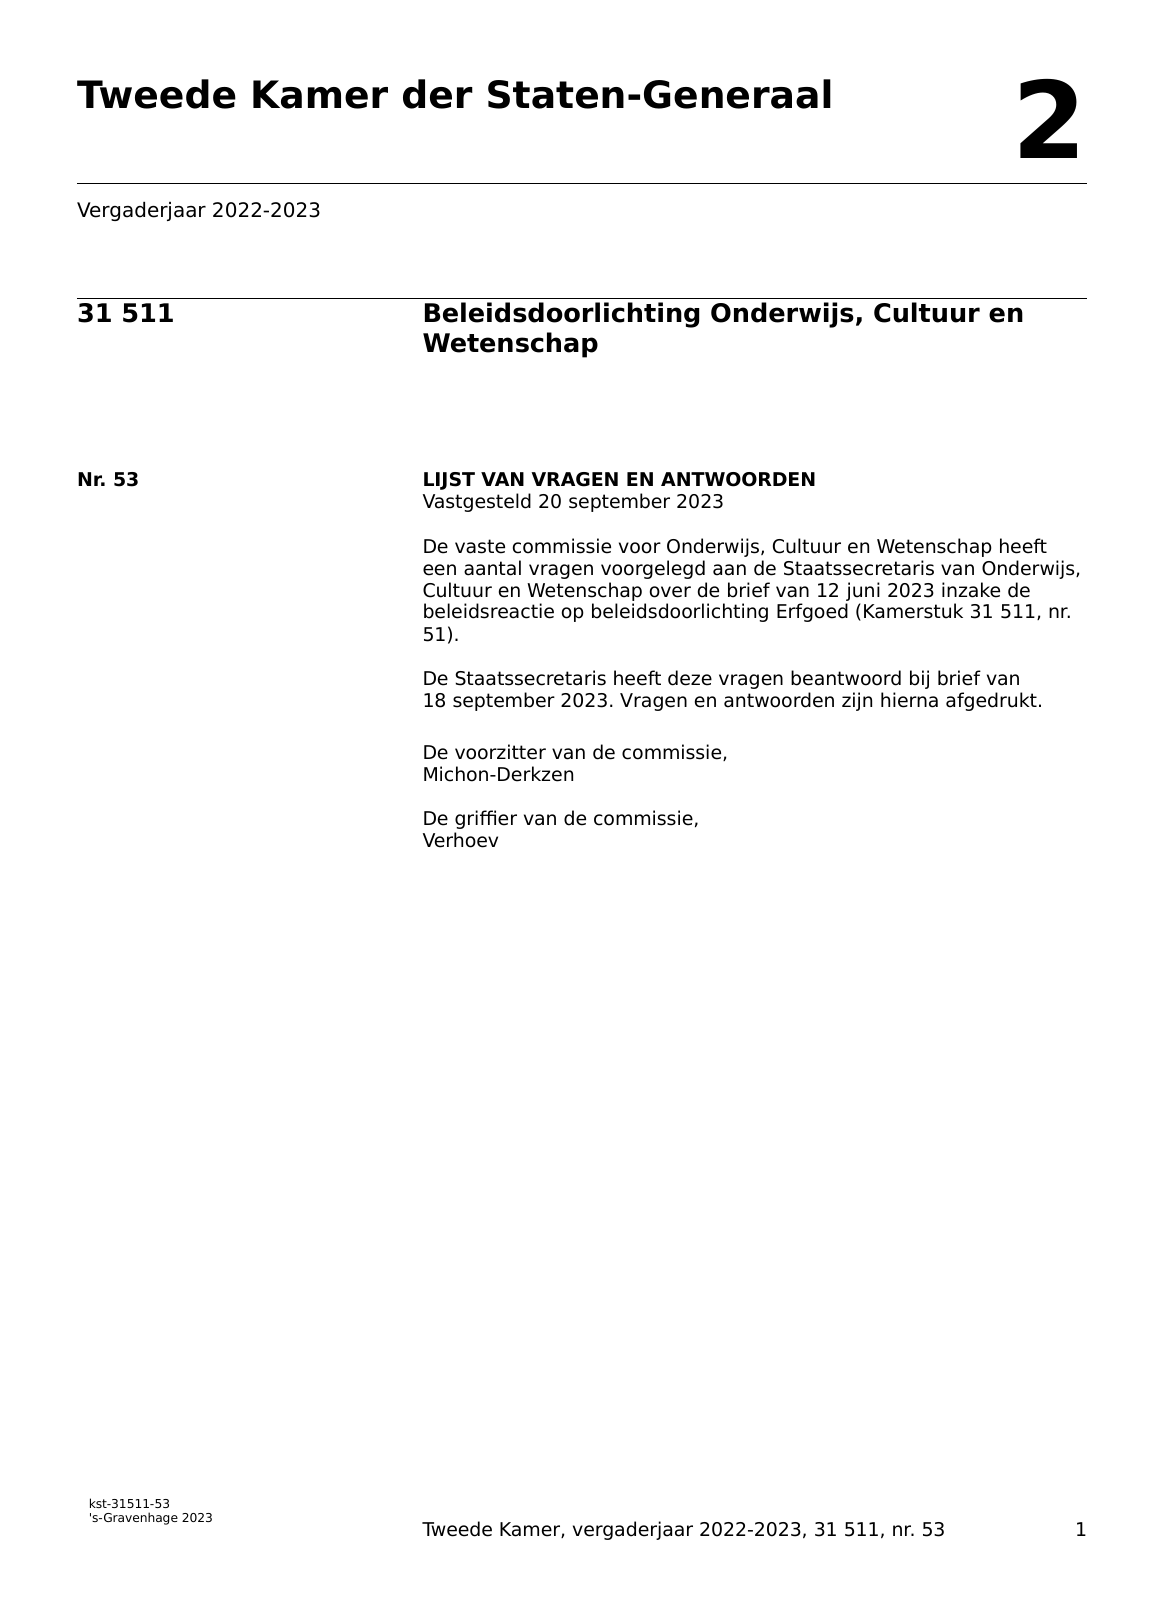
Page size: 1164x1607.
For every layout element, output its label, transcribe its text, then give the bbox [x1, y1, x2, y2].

subtitle 31 511 Beleidsdoorlichting Onderwijs, Cultuur en Wetenschap [77, 299, 1087, 358]
table_header Tweede Kamer der Staten-Generaal [77, 59, 886, 183]
text kst-31511-53 [88, 1497, 323, 1511]
subtitle Nr. 53 LIJST VAN VRAGEN EN ANTWOORDEN [77, 469, 1087, 491]
text De vaste commissie voor Onderwijs, Cultuur en Wetenschap heeft een aantal vragen voorgelegd aan de Staatssecretaris van Onderwijs, Cultuur en Wetenschap over de brief van 12 juni 2023 inzake de beleidsreactie op beleidsdoorlichting Erfgoed (Kamerstuk 31 511, nr. 51). [422, 536, 1087, 645]
text Vastgesteld 20 september 2023 [422, 491, 1087, 513]
text De griffier van de commissie, Verhoev [422, 808, 1087, 852]
text 's-Gravenhage 2023 [88, 1511, 323, 1525]
table_cell Vergaderjaar 2022-2023 [77, 184, 1087, 298]
table_header 2 [886, 59, 1087, 183]
text De voorzitter van de commissie, Michon-Derkzen [422, 742, 1087, 786]
text De Staatssecretaris heeft deze vragen beantwoord bij brief van 18 september 2023. Vragen en antwoorden zijn hierna afgedrukt. [422, 668, 1087, 712]
